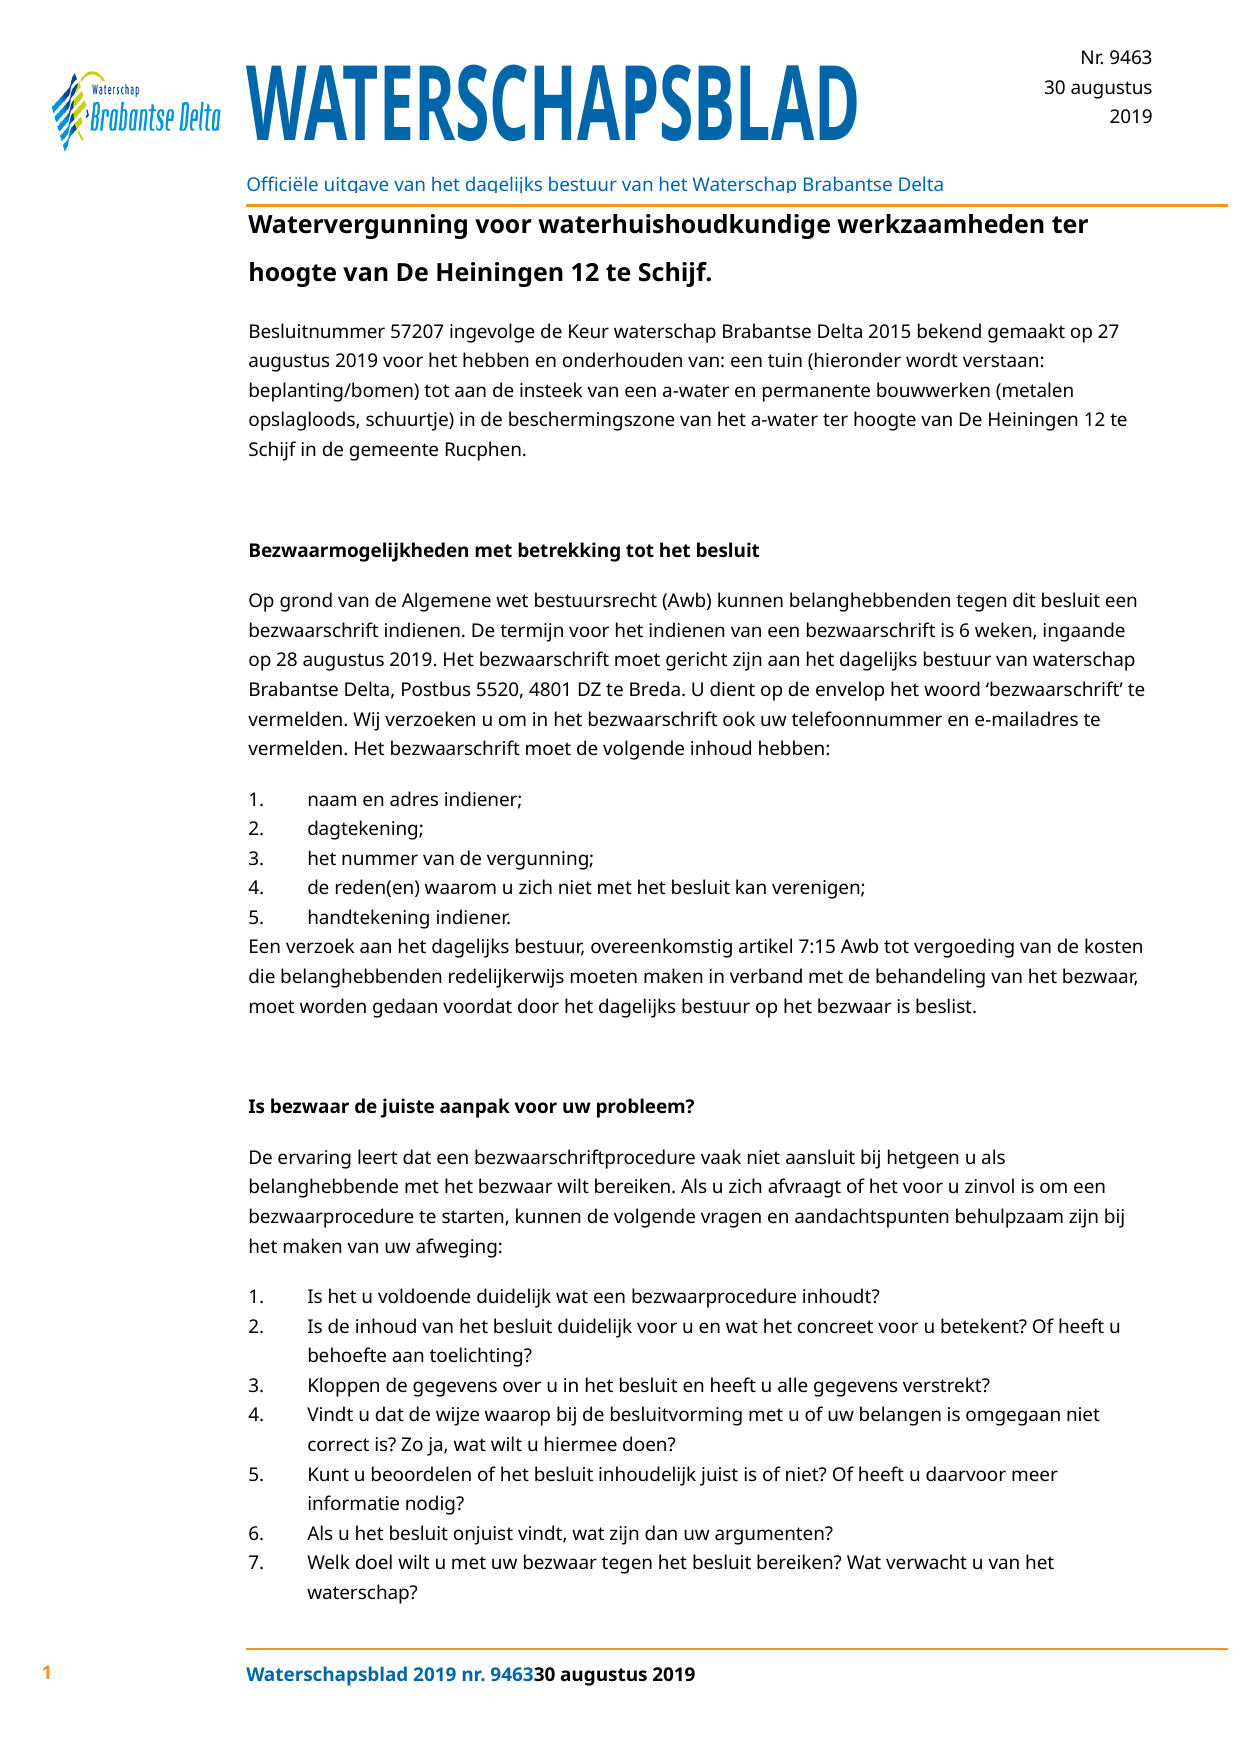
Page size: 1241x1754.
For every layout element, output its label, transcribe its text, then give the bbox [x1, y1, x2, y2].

picture [41, 47, 231, 172]
list Kunt u beoordelen of het besluit inhoudelijk juist is of niet? Of heeft u daarvoor meer informatie nodig? [248, 1461, 1152, 1516]
list Is het u voldoende duidelijk wat een bezwaarprocedure inhoudt? [248, 1283, 1152, 1309]
list handtekening indiener. [248, 904, 1152, 930]
list Vindt u dat de wijze waarop bij de besluitvorming met u of uw belangen is omgegaan niet correct is? Zo ja, wat wilt u hiermee doen? [248, 1402, 1152, 1457]
list naam en adres indiener; [248, 786, 1152, 812]
text Besluitnummer 57207 ingevolge de Keur waterschap Brabantse Delta 2015 bekend gemaakt op 27 augustus 2019 voor het hebben en onderhouden van: een tuin (hieronder wordt verstaan: beplanting/bomen) tot aan de insteek van een a-water en permanente bouwwerken (metalen opslagloods, schuurtje) in de beschermingszone van het a-water ter hoogte van De Heiningen 12 te Schijf in de gemeente Rucphen. [248, 318, 1152, 462]
list Welk doel wilt u met uw bezwaar tegen het besluit bereiken? Wat verwacht u van het waterschap? [248, 1549, 1152, 1605]
list dagtekening; [248, 815, 1152, 841]
list Kloppen de gegevens over u in het besluit en heeft u alle gegevens verstrekt? [248, 1372, 1152, 1398]
text Bezwaarmogelijkheden met betrekking tot het besluit [248, 537, 1152, 563]
text Een verzoek aan het dagelijks bestuur, overeenkomstig artikel 7:15 Awb tot vergoeding van de kosten die belanghebbenden redelijkerwijs moeten maken in verband met de behandeling van het bezwaar, moet worden gedaan voordat door het dagelijks bestuur op het bezwaar is beslist. [248, 934, 1152, 1019]
text Is bezwaar de juiste aanpak voor uw probleem? [248, 1094, 1152, 1119]
list Is de inhoud van het besluit duidelijk voor u en wat het concreet voor u betekent? Of heeft u behoefte aan toelichting? [248, 1313, 1152, 1368]
list het nummer van de vergunning; [248, 845, 1152, 871]
text Op grond van de Algemene wet bestuursrecht (Awb) kunnen belanghebbenden tegen dit besluit een bezwaarschrift indienen. De termijn voor het indienen van een bezwaarschrift is 6 weken, ingaande op 28 augustus 2019. Het bezwaarschrift moet gericht zijn aan het dagelijks bestuur van waterschap Brabantse Delta, Postbus 5520, 4801 DZ te Breda. U dient op de envelop het woord ‘bezwaarschrift’ te vermelden. Wij verzoeken u om in het bezwaarschrift ook uw telefoonnummer en e‑mailadres te vermelden. Het bezwaarschrift moet de volgende inhoud hebben: [248, 587, 1152, 761]
list Als u het besluit onjuist vindt, wat zijn dan uw argumenten? [248, 1520, 1152, 1546]
text Watervergunning voor waterhuishoudkundige werkzaamheden ter hoogte van De Heiningen 12 te Schijf. [248, 207, 1152, 288]
list de reden(en) waarom u zich niet met het besluit kan verenigen; [248, 874, 1152, 900]
text De ervaring leert dat een bezwaarschriftprocedure vaak niet aansluit bij hetgeen u als belanghebbende met het bezwaar wilt bereiken. Als u zich afvraagt of het voor u zinvol is om een bezwaarprocedure te starten, kunnen de volgende vragen en aandachtspunten behulpzaam zijn bij het maken van uw afweging: [248, 1144, 1152, 1259]
